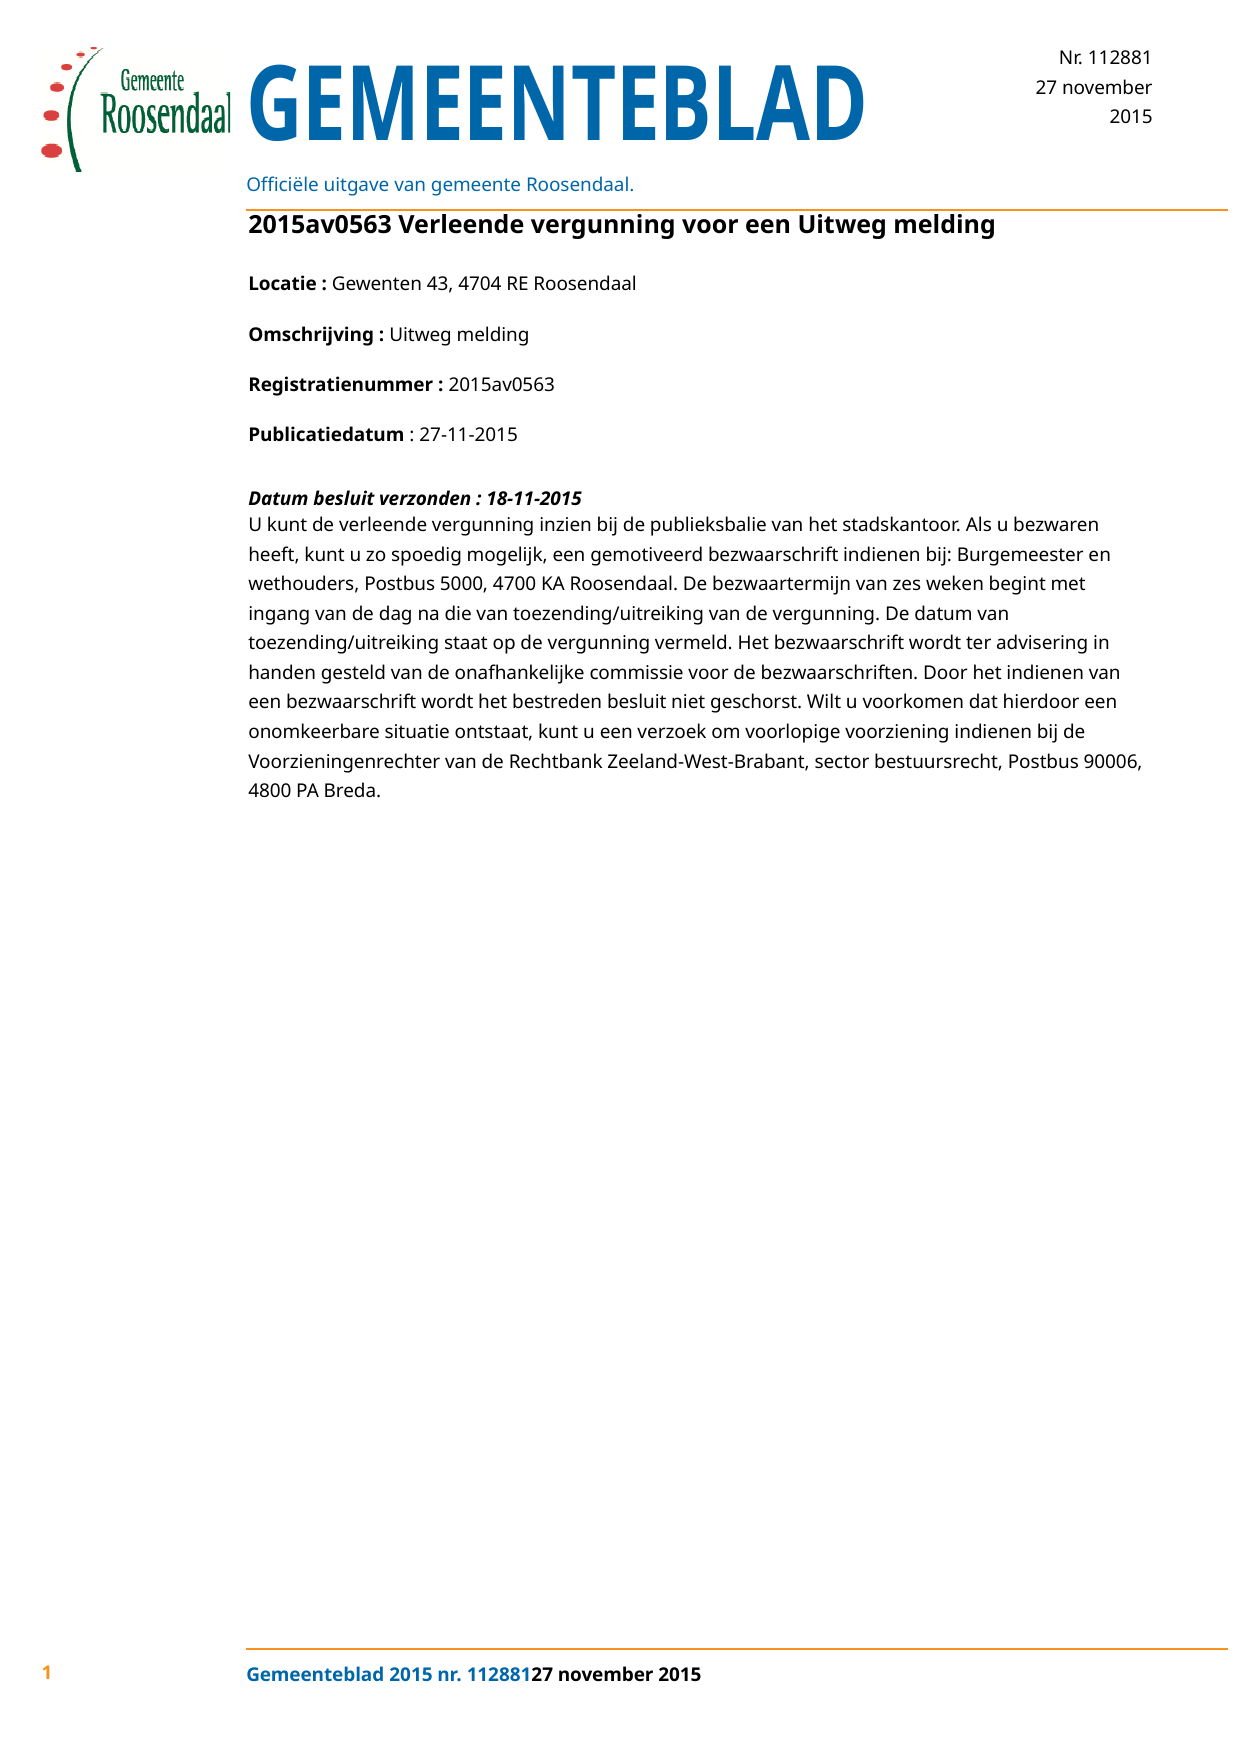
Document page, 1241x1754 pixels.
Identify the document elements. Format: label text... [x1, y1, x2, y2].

text U kunt de verleende vergunning inzien bij de publieksbalie van het stadskantoor. Als u bezwaren heeft, kunt u zo spoedig mogelijk, een gemotiveerd bezwaarschrift indienen bij: Burgemeester en wethouders, Postbus 5000, 4700 KA Roosendaal. De bezwaartermijn van zes weken begint met ingang van de dag na die van toezending/uitreiking van de vergunning. De datum van toezending/uitreiking staat op de vergunning vermeld. Het bezwaarschrift wordt ter advisering in handen gesteld van de onafhankelijke commissie voor de bezwaarschriften. Door het indienen van een bezwaarschrift wordt het bestreden besluit niet geschorst. Wilt u voorkomen dat hierdoor een onomkeerbare situatie ontstaat, kunt u een verzoek om voorlopige voorziening indienen bij de Voorzieningenrechter van de Rechtbank Zeeland-West-Brabant, sector bestuursrecht, Postbus 90006, 4800 PA Breda. [248, 511, 1152, 803]
text Registratienummer : 2015av0563 [248, 371, 1152, 397]
text 2015av0563 Verleende vergunning voor een Uitweg melding [248, 211, 1152, 241]
text Locatie : Gewenten 43, 4704 RE Roosendaal [248, 270, 1152, 296]
picture [41, 47, 231, 172]
text Datum besluit verzonden : 18-11-2015 [248, 486, 1152, 511]
text Omschrijving : Uitweg melding [248, 321, 1152, 346]
text Publicatiedatum : 27-11-2015 [248, 422, 1152, 447]
